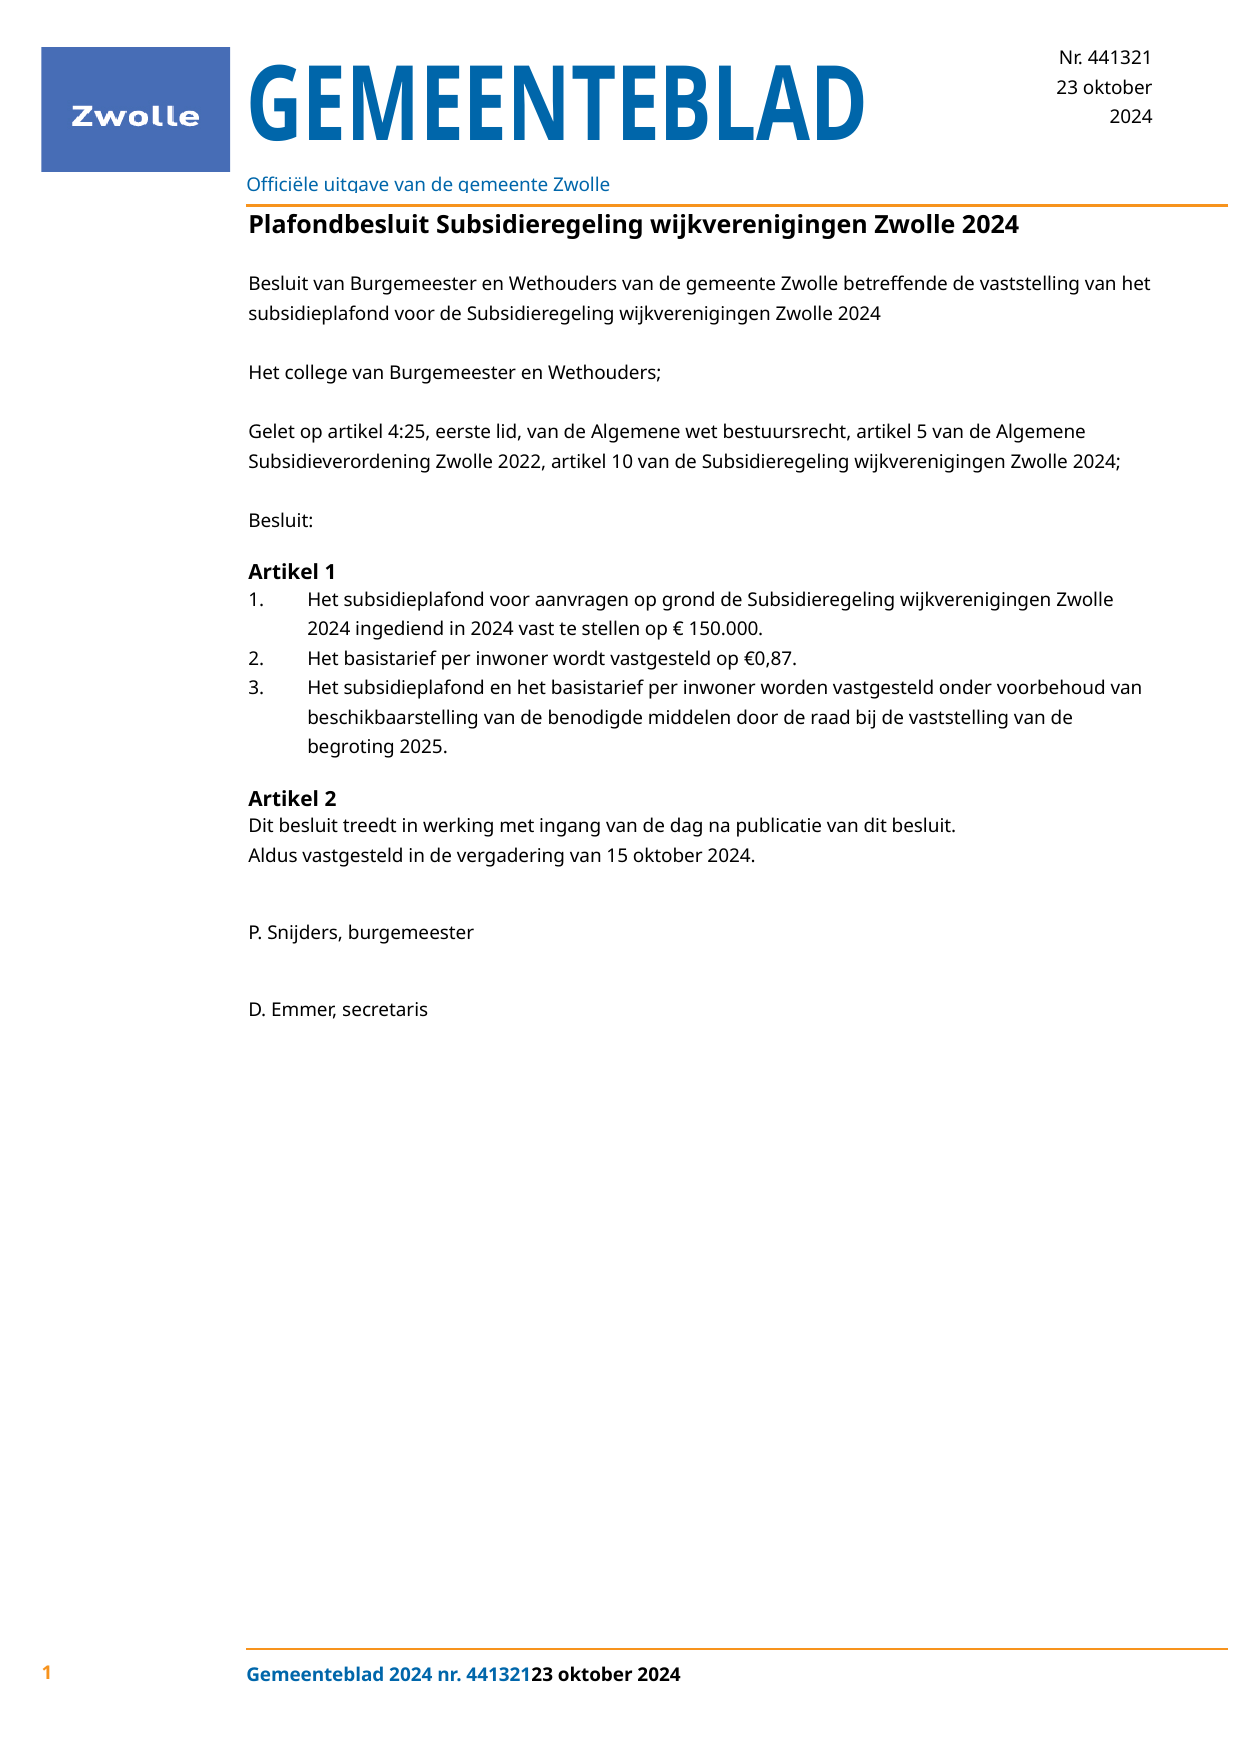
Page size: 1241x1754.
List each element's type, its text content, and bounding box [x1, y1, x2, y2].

text Besluit van Burgemeester en Wethouders van de gemeente Zwolle betreffende de vaststelling van het subsidieplafond voor de Subsidieregeling wijkverenigingen Zwolle 2024 [248, 270, 1152, 326]
text Besluit: [248, 507, 1152, 533]
list Het basistarief per inwoner wordt vastgesteld op €0,87. [248, 645, 1152, 671]
text Gelet op artikel 4:25, eerste lid, van de Algemene wet bestuursrecht, artikel 5 van de Algemene Subsidieverordening Zwolle 2022, artikel 10 van de Subsidieregeling wijkverenigingen Zwolle 2024; [248, 418, 1152, 473]
text D. Emmer, secretaris [248, 997, 1152, 1022]
text P. Snijders, burgemeester [248, 919, 1152, 945]
text Aldus vastgesteld in de vergadering van 15 oktober 2024. [248, 842, 1152, 868]
text Artikel 2 [248, 784, 1152, 813]
list Het subsidieplafond en het basistarief per inwoner worden vastgesteld onder voorbehoud van beschikbaarstelling van de benodigde middelen door de raad bij de vaststelling van de begroting 2025. [248, 674, 1152, 759]
picture [41, 47, 231, 172]
list Het subsidieplafond voor aanvragen op grond de Subsidieregeling wijkverenigingen Zwolle 2024 ingediend in 2024 vast te stellen op € 150.000. [248, 586, 1152, 641]
text Artikel 1 [248, 557, 1152, 586]
text Het college van Burgemeester en Wethouders; [248, 359, 1152, 385]
text Plafondbesluit Subsidieregeling wijkverenigingen Zwolle 2024 [248, 207, 1152, 241]
text Dit besluit treedt in werking met ingang van de dag na publicatie van dit besluit. [248, 813, 1152, 838]
